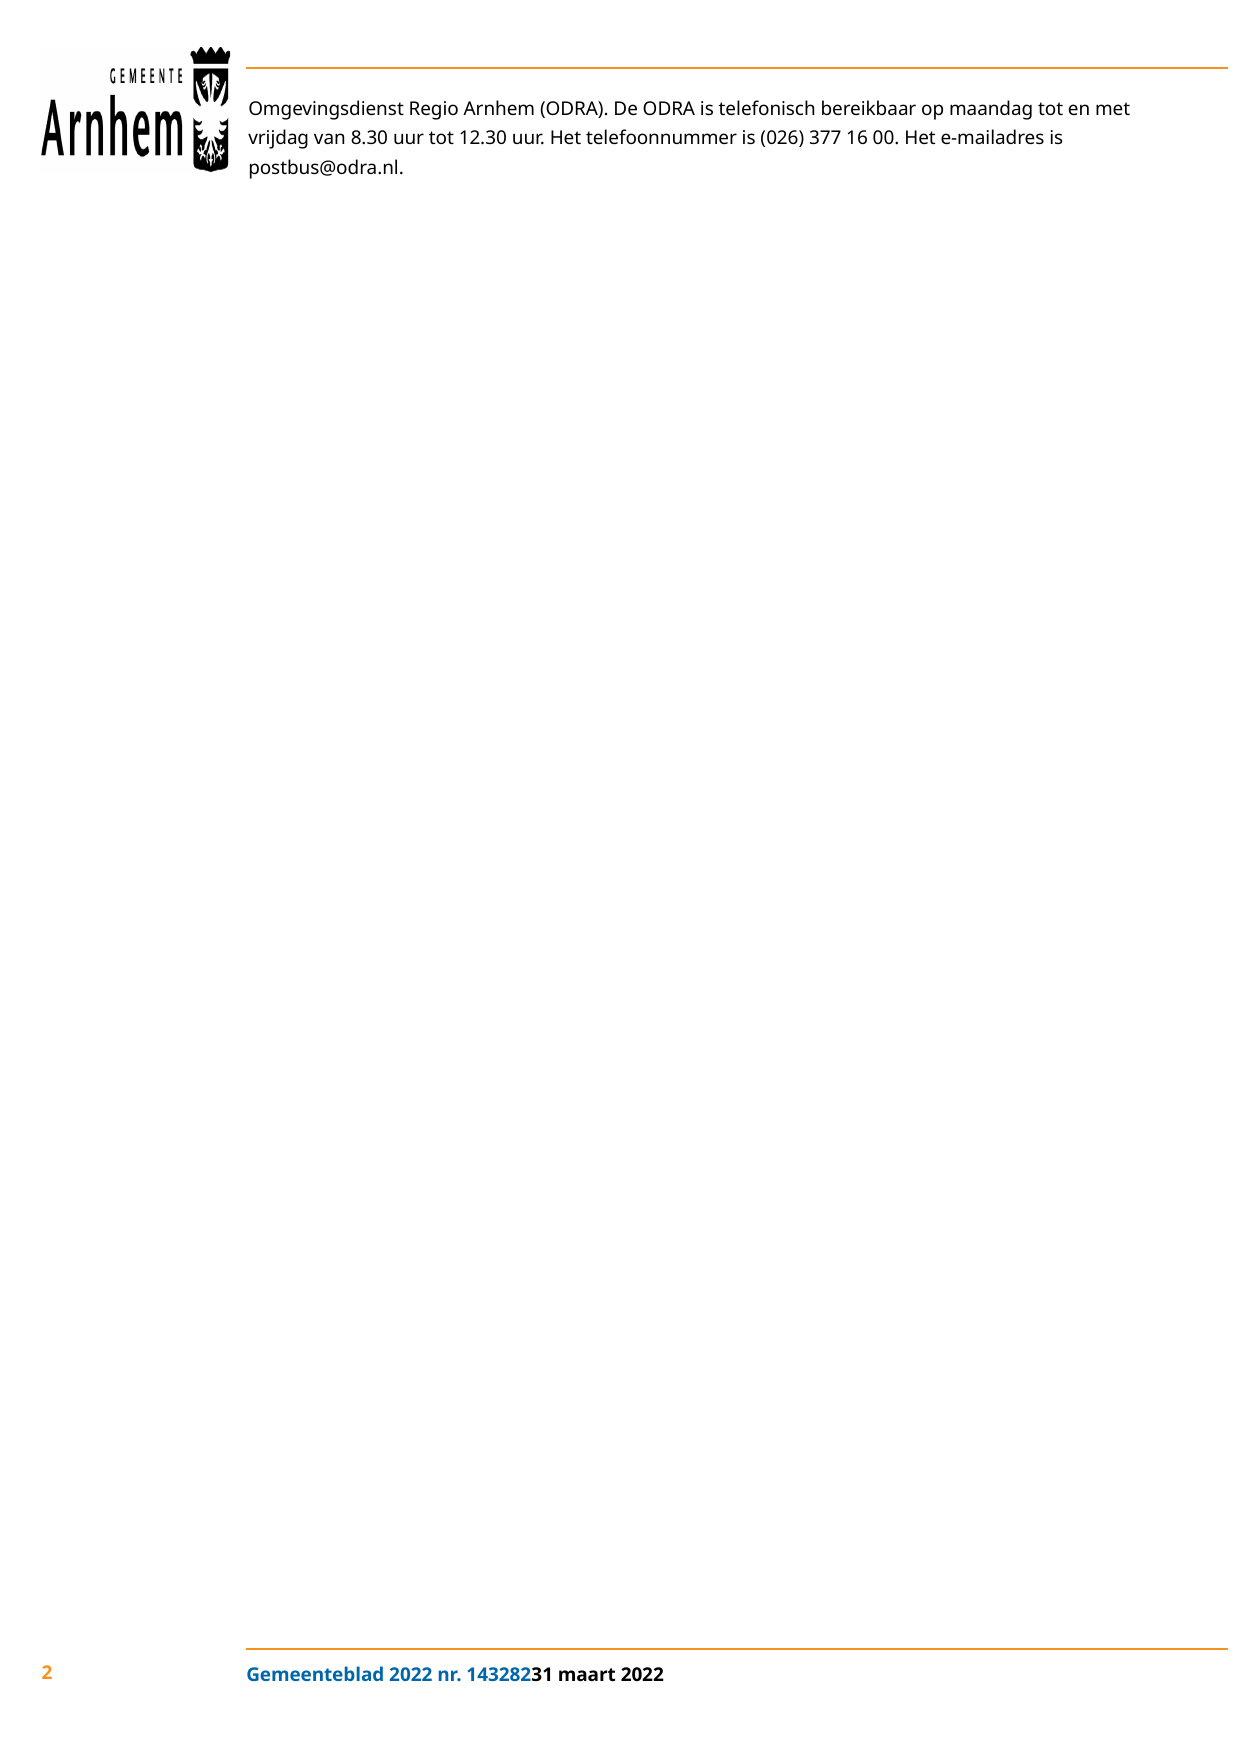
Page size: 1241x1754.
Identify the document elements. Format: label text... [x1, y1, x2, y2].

picture [41, 47, 231, 172]
text Omgevingsdienst Regio Arnhem (ODRA). De ODRA is telefonisch bereikbaar op maandag tot en met vrijdag van 8.30 uur tot 12.30 uur. Het telefoonnummer is (026) 377 16 00. Het e-mailadres is postbus@odra.nl. [248, 95, 1152, 180]
